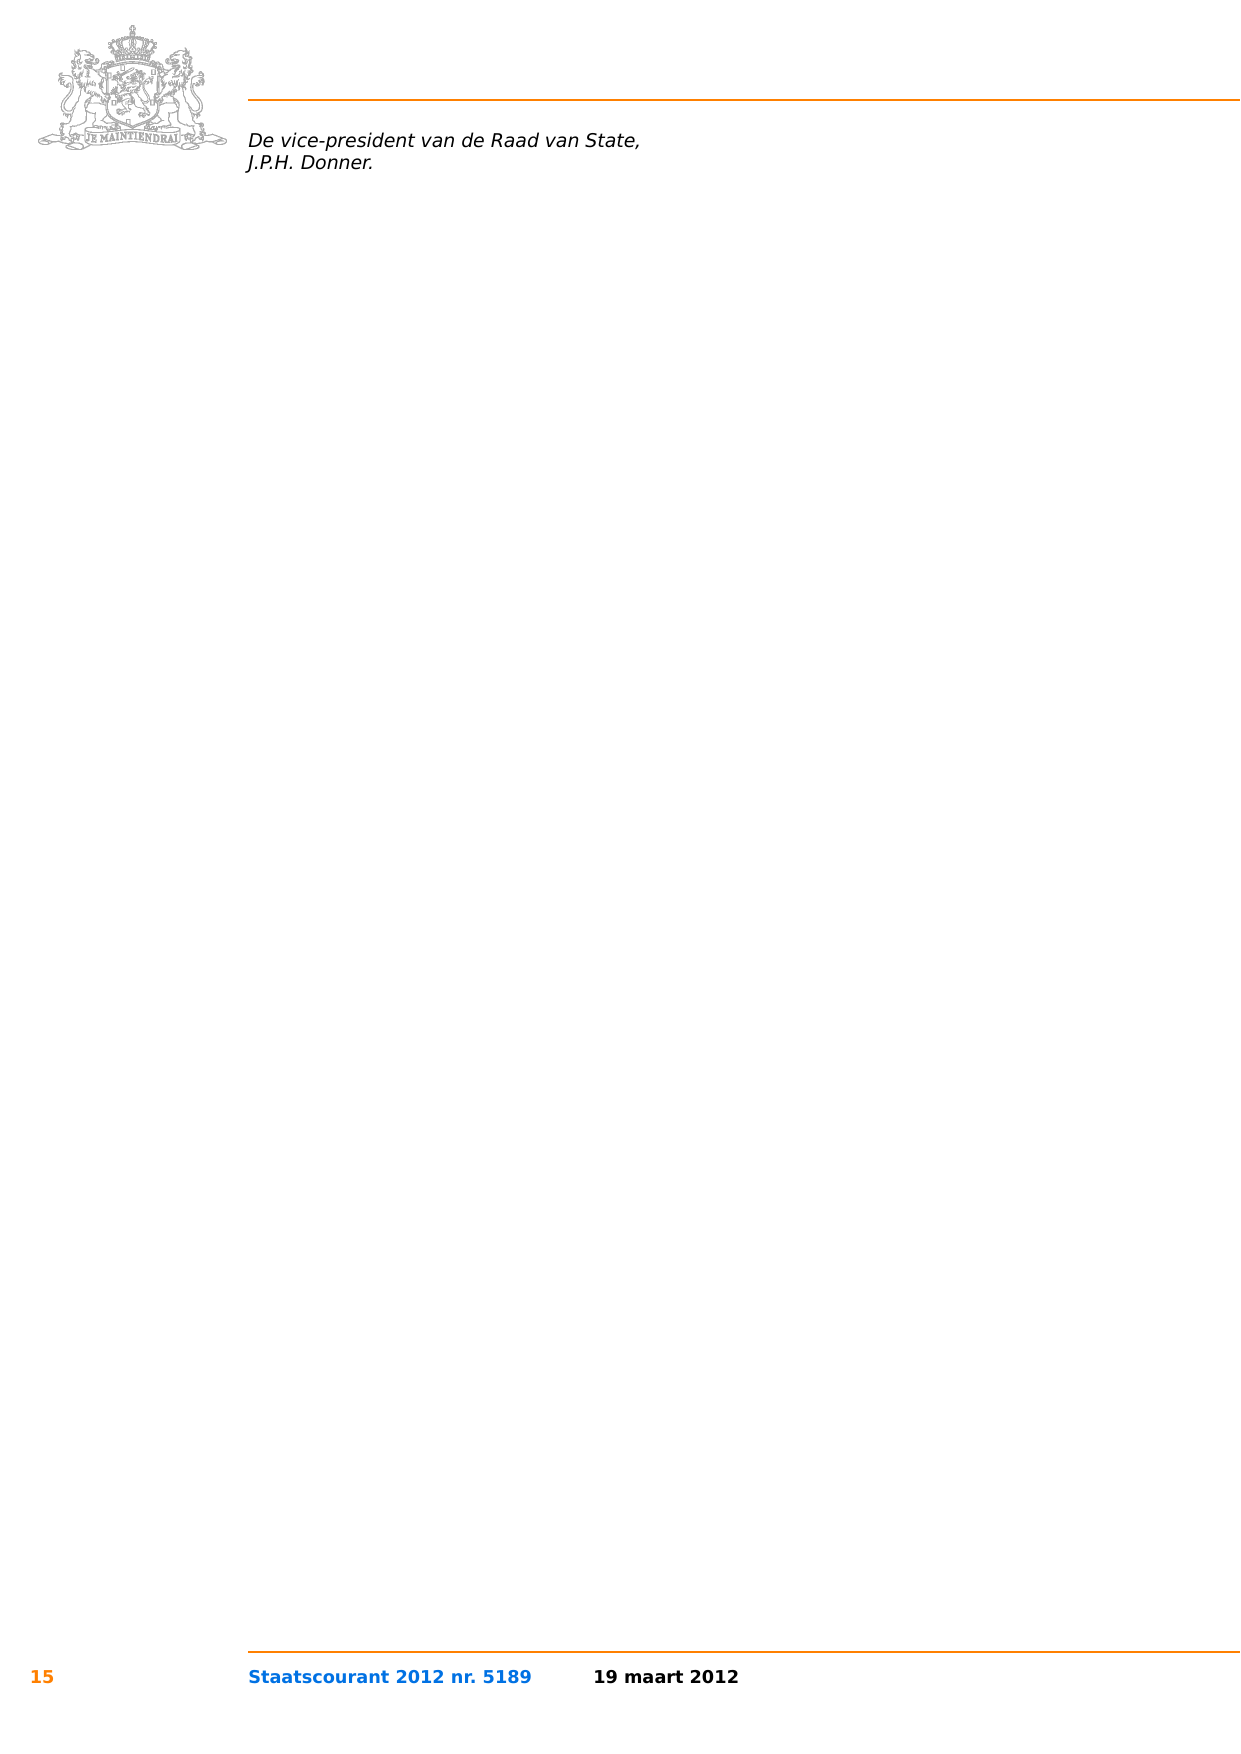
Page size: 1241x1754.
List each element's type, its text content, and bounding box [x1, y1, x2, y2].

picture [38, 25, 227, 150]
text De vice-president van de Raad van State, J.P.H. Donner. [248, 130, 1163, 174]
